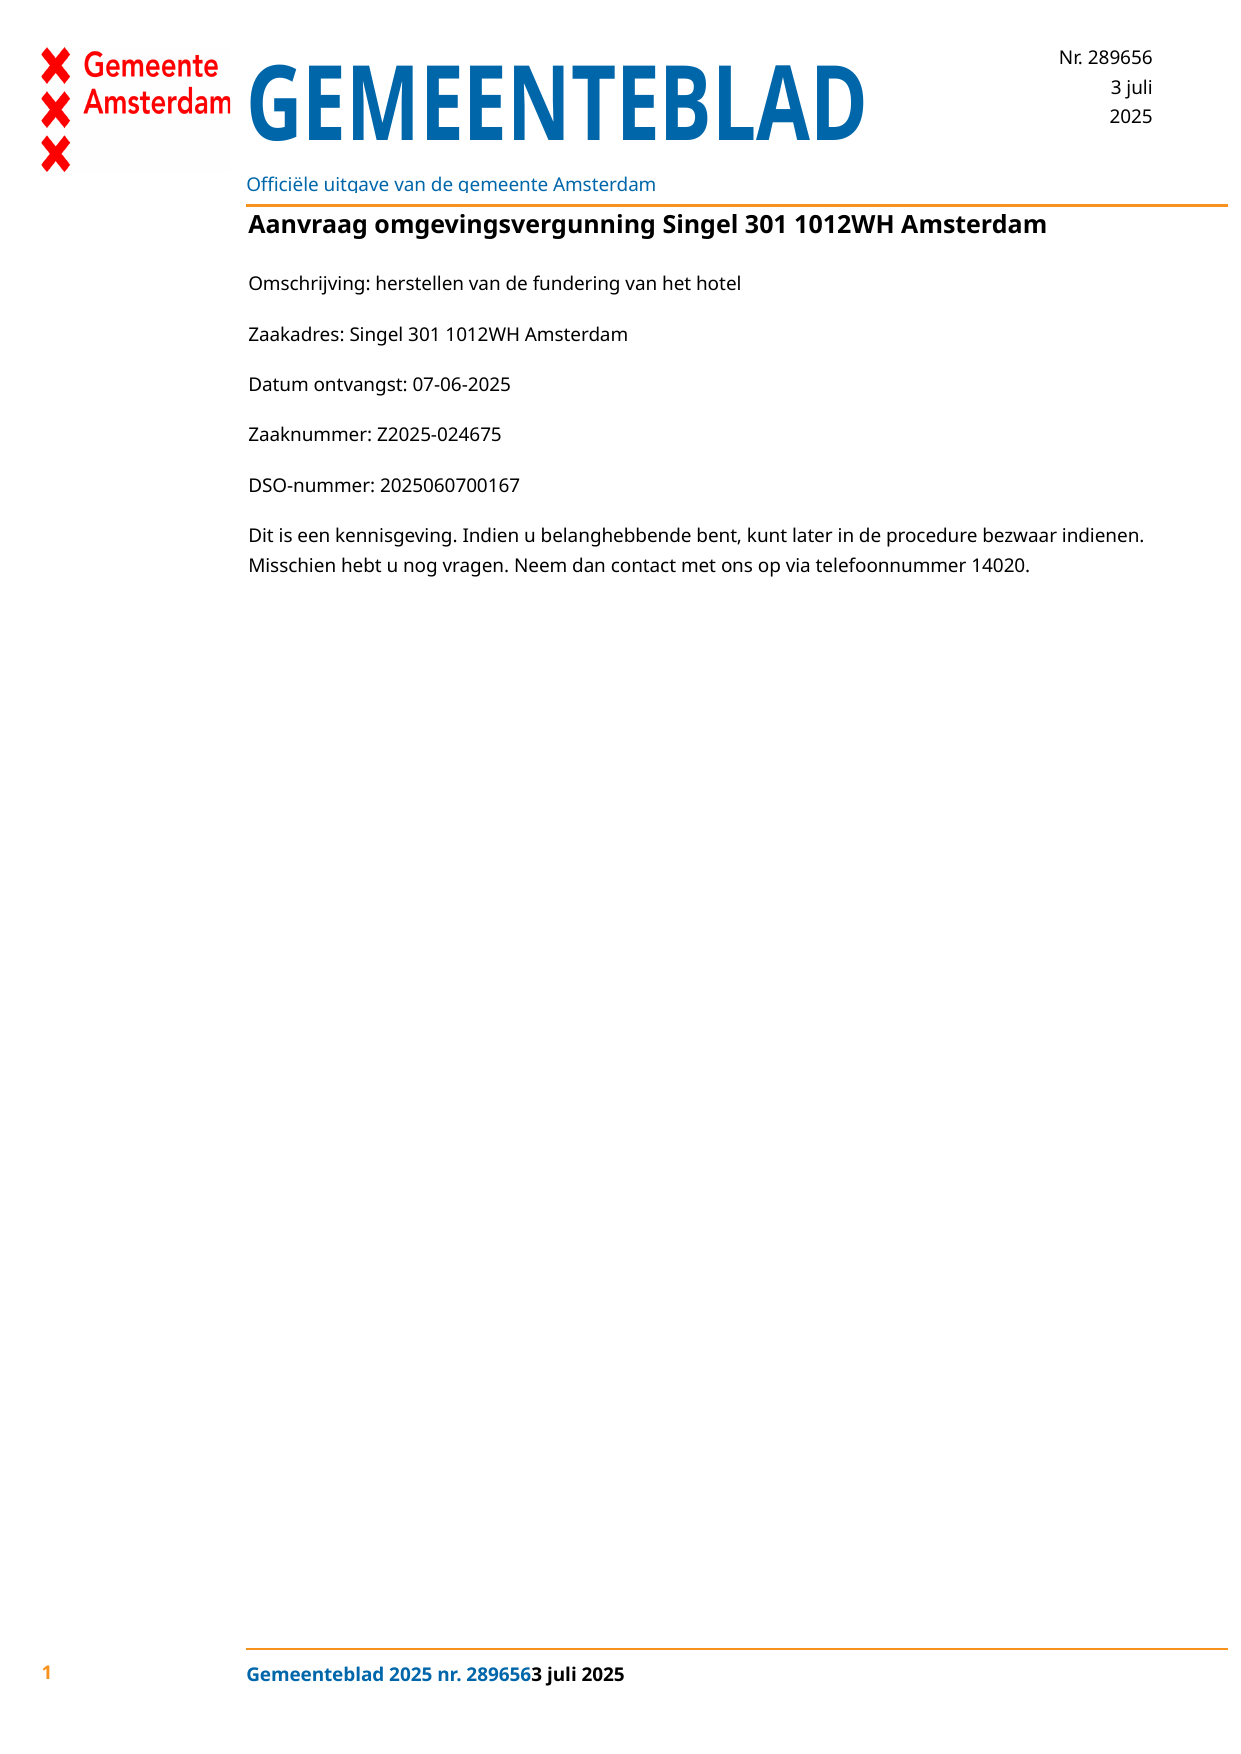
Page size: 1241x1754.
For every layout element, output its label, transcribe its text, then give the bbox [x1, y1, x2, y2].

text Aanvraag omgevingsvergunning Singel 301 1012WH Amsterdam [248, 207, 1152, 241]
picture [41, 47, 231, 172]
text DSO-nummer: 2025060700167 [248, 472, 1152, 498]
text Omschrijving: herstellen van de fundering van het hotel [248, 270, 1152, 296]
text Dit is een kennisgeving. Indien u belanghebbende bent, kunt later in de procedure bezwaar indienen. Misschien hebt u nog vragen. Neem dan contact met ons op via telefoonnummer 14020. [248, 522, 1152, 578]
text Datum ontvangst: 07-06-2025 [248, 371, 1152, 397]
text Zaakadres: Singel 301 1012WH Amsterdam [248, 321, 1152, 346]
text Zaaknummer: Z2025-024675 [248, 422, 1152, 447]
